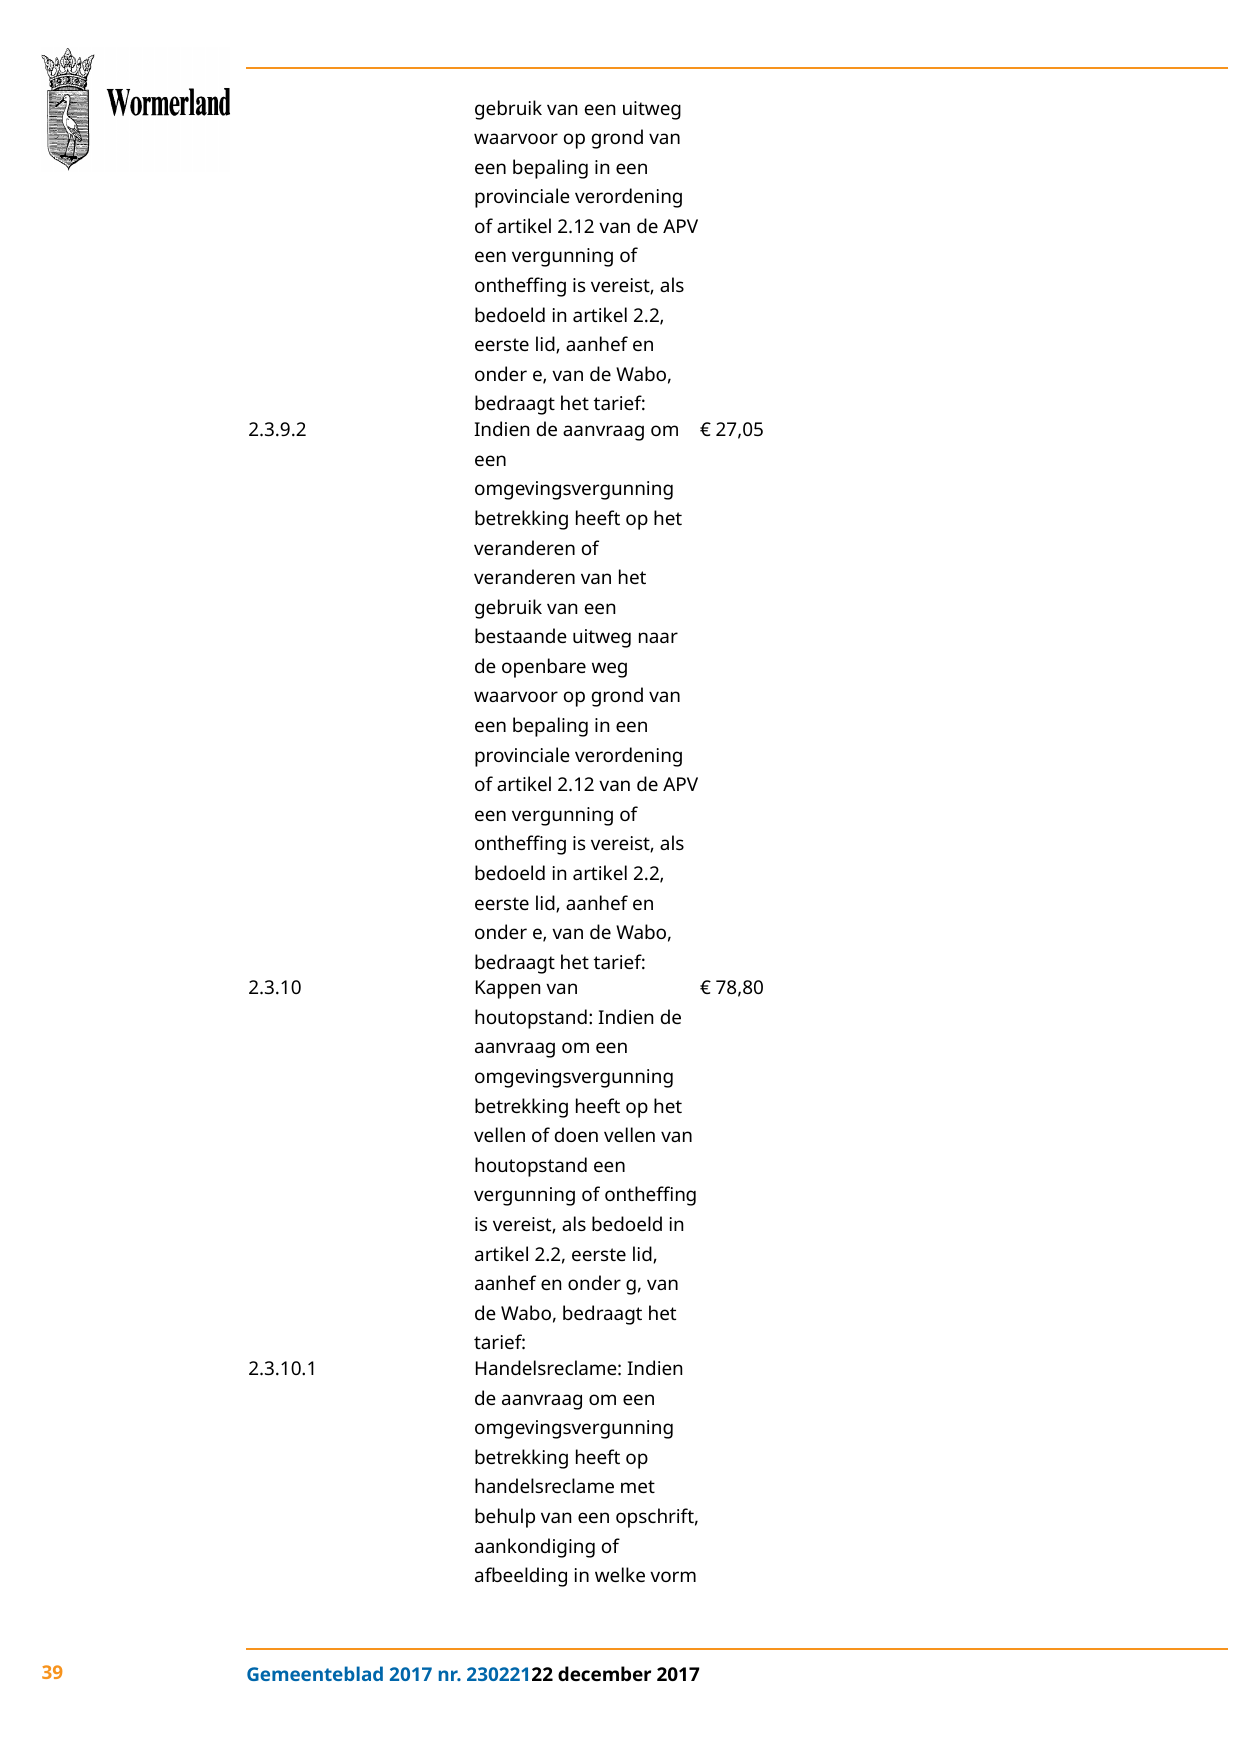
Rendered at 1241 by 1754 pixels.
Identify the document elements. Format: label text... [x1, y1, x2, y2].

table_cell gebruik van een uitweg waarvoor op grond van een bepaling in een provinciale verordening of artikel 2.12 van de APV een vergunning of ontheffing is vereist, als bedoeld in artikel 2.2, eerste lid, aanhef en onder e, van de Wabo, bedraagt het tarief: [474, 95, 700, 416]
table_cell [926, 416, 1152, 974]
table_cell Kappen van houtopstand: Indien de aanvraag om een omgevingsvergunning betrekking heeft op het vellen of doen vellen van houtopstand een vergunning of ontheffing is vereist, als bedoeld in artikel 2.2, eerste lid, aanhef en onder g, van de Wabo, bedraagt het tarief: [474, 975, 700, 1355]
table_cell [926, 975, 1152, 1355]
table_cell [248, 95, 474, 416]
table_cell Indien de aanvraag om een omgevingsvergunning betrekking heeft op het veranderen of veranderen van het gebruik van een bestaande uitweg naar de openbare weg waarvoor op grond van een bepaling in een provinciale verordening of artikel 2.12 van de APV een vergunning of ontheffing is vereist, als bedoeld in artikel 2.2, eerste lid, aanhef en onder e, van de Wabo, bedraagt het tarief: [474, 416, 700, 974]
table_cell € 27,05 [700, 416, 926, 974]
table_cell 2.3.10.1 [248, 1355, 474, 1588]
table_cell [700, 95, 926, 416]
table_cell Handelsreclame: Indien de aanvraag om een omgevingsvergunning betrekking heeft op handelsreclame met behulp van een opschrift, aankondiging of afbeelding in welke vorm [474, 1355, 700, 1588]
table_cell 2.3.10 [248, 975, 474, 1355]
table_cell [700, 1355, 926, 1588]
table_cell € 78,80 [700, 975, 926, 1355]
table_cell [926, 95, 1152, 416]
table_cell 2.3.9.2 [248, 416, 474, 974]
picture [41, 47, 231, 172]
table_cell [926, 1355, 1152, 1588]
